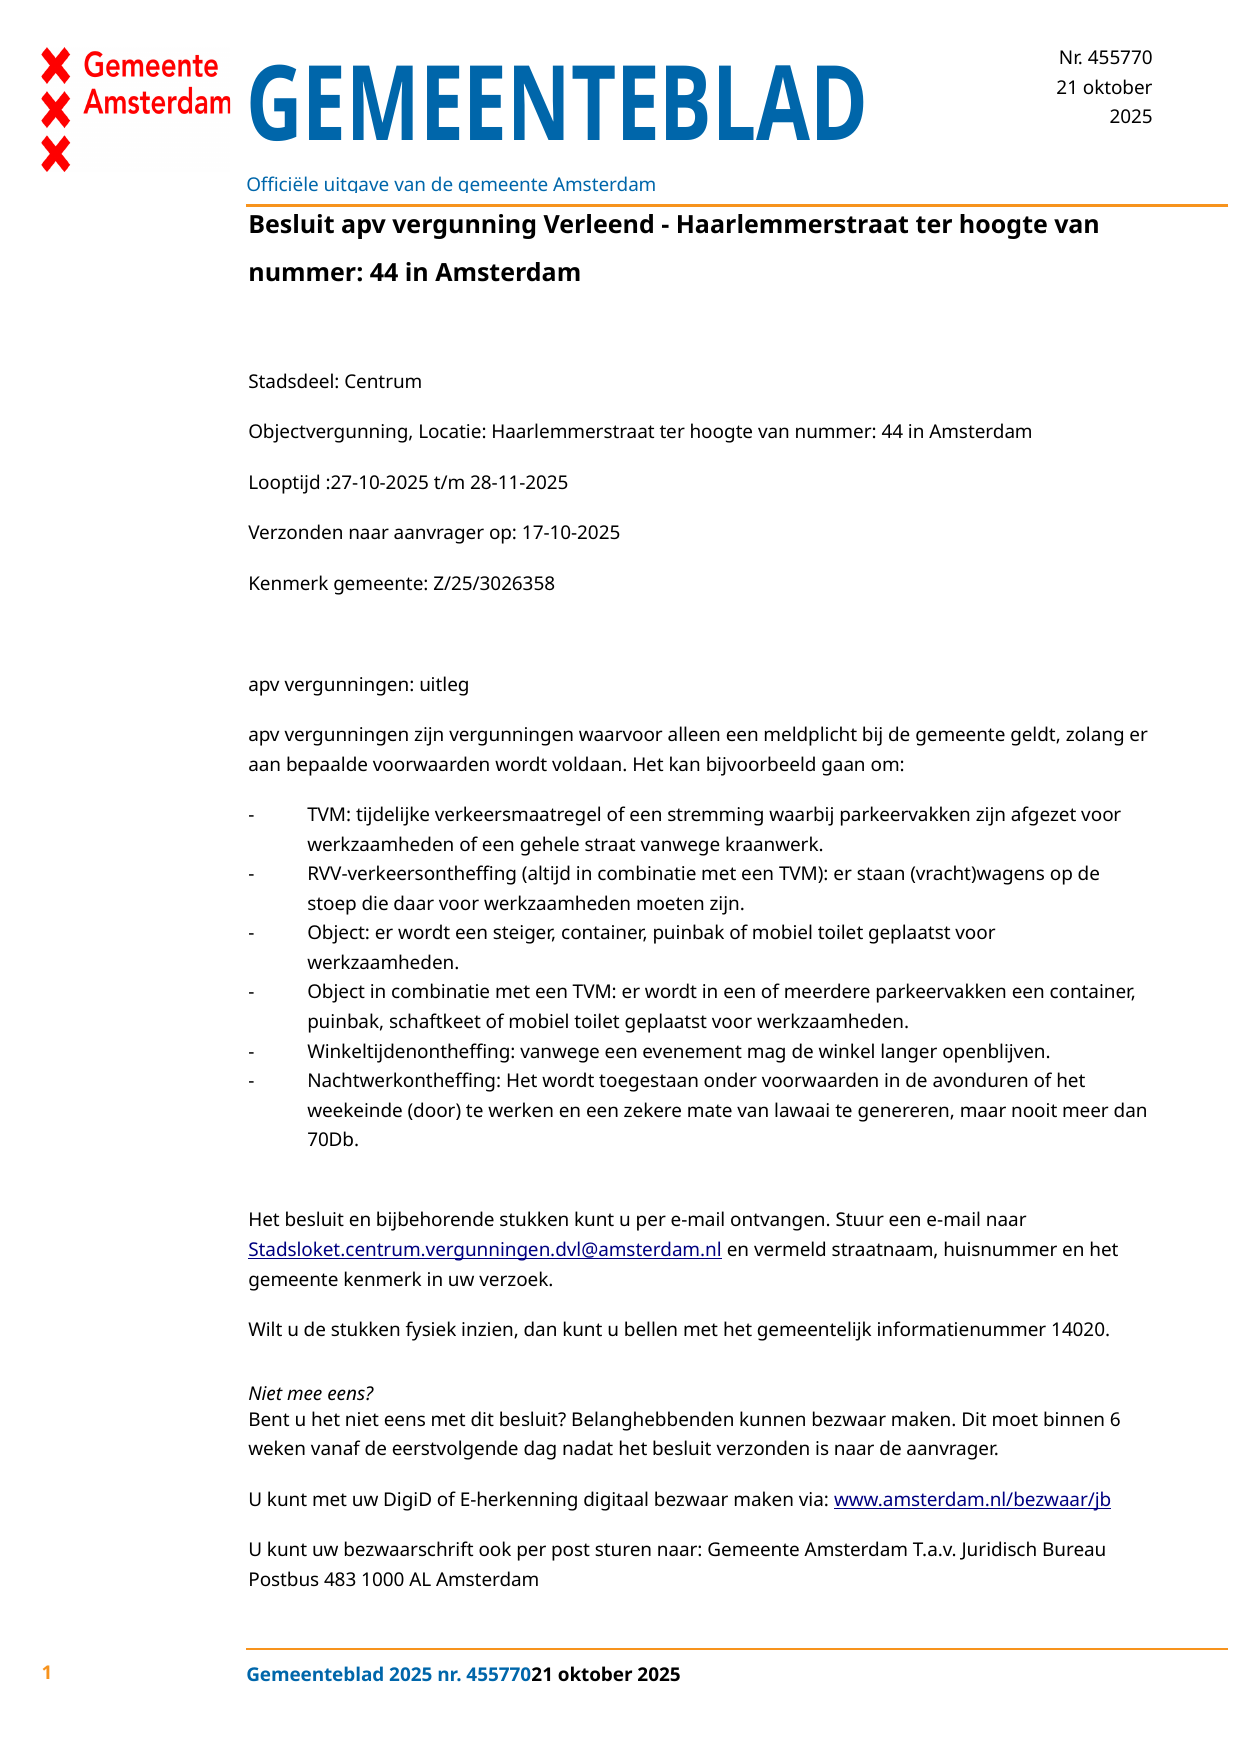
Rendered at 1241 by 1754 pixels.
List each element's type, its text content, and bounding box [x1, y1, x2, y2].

list RVV-verkeersontheffing (altijd in combinatie met een TVM): er staan (vracht)wagens op de stoep die daar voor werkzaamheden moeten zijn. [248, 860, 1152, 916]
list TVM: tijdelijke verkeersmaatregel of een stremming waarbij parkeervakken zijn afgezet voor werkzaamheden of een gehele straat vanwege kraanwerk. [248, 801, 1152, 857]
text U kunt met uw DigiD of E-herkenning digitaal bezwaar maken via: www.amsterdam.nl/bezwaar/jb [248, 1486, 1152, 1512]
picture [41, 47, 231, 172]
text apv vergunningen: uitleg [248, 671, 1152, 697]
text apv vergunningen zijn vergunningen waarvoor alleen een meldplicht bij de gemeente geldt, zolang er aan bepaalde voorwaarden wordt voldaan. Het kan bijvoorbeeld gaan om: [248, 721, 1152, 777]
text Bent u het niet eens met dit besluit? Belanghebbenden kunnen bezwaar maken. Dit moet binnen 6 weken vanaf de eerstvolgende dag nadat het besluit verzonden is naar de aanvrager. [248, 1406, 1152, 1461]
text Verzonden naar aanvrager op: 17-10-2025 [248, 519, 1152, 545]
list Object: er wordt een steiger, container, puinbak of mobiel toilet geplaatst voor werkzaamheden. [248, 919, 1152, 975]
list Nachtwerkontheffing: Het wordt toegestaan onder voorwaarden in de avonduren of het weekeinde (door) te werken en een zekere mate van lawaai te genereren, maar nooit meer dan 70Db. [248, 1067, 1152, 1152]
text Niet mee eens? [248, 1380, 1152, 1406]
text Kenmerk gemeente: Z/25/3026358 [248, 570, 1152, 596]
list Object in combinatie met een TVM: er wordt in een of meerdere parkeervakken een container, puinbak, schaftkeet of mobiel toilet geplaatst voor werkzaamheden. [248, 979, 1152, 1034]
text Besluit apv vergunning Verleend - Haarlemmerstraat ter hoogte van nummer: 44 in Amsterdam [248, 207, 1152, 288]
text Objectvergunning, Locatie: Haarlemmerstraat ter hoogte van nummer: 44 in Amsterdam [248, 419, 1152, 444]
text Wilt u de stukken fysiek inzien, dan kunt u bellen met het gemeentelijk informatienummer 14020. [248, 1316, 1152, 1342]
text Stadsdeel: Centrum [248, 368, 1152, 394]
text Looptijd :27-10-2025 t/m 28-11-2025 [248, 469, 1152, 495]
list Winkeltijdenontheffing: vanwege een evenement mag de winkel langer openblijven. [248, 1038, 1152, 1064]
text U kunt uw bezwaarschrift ook per post sturen naar: Gemeente Amsterdam T.a.v. Juridisch Bureau Postbus 483 1000 AL Amsterdam [248, 1536, 1152, 1592]
text Het besluit en bijbehorende stukken kunt u per e-mail ontvangen. Stuur een e-mail naar Stadsloket.centrum.vergunningen.dvl@amsterdam.nl en vermeld straatnaam, huisnummer en het gemeente kenmerk in uw verzoek. [248, 1207, 1152, 1292]
